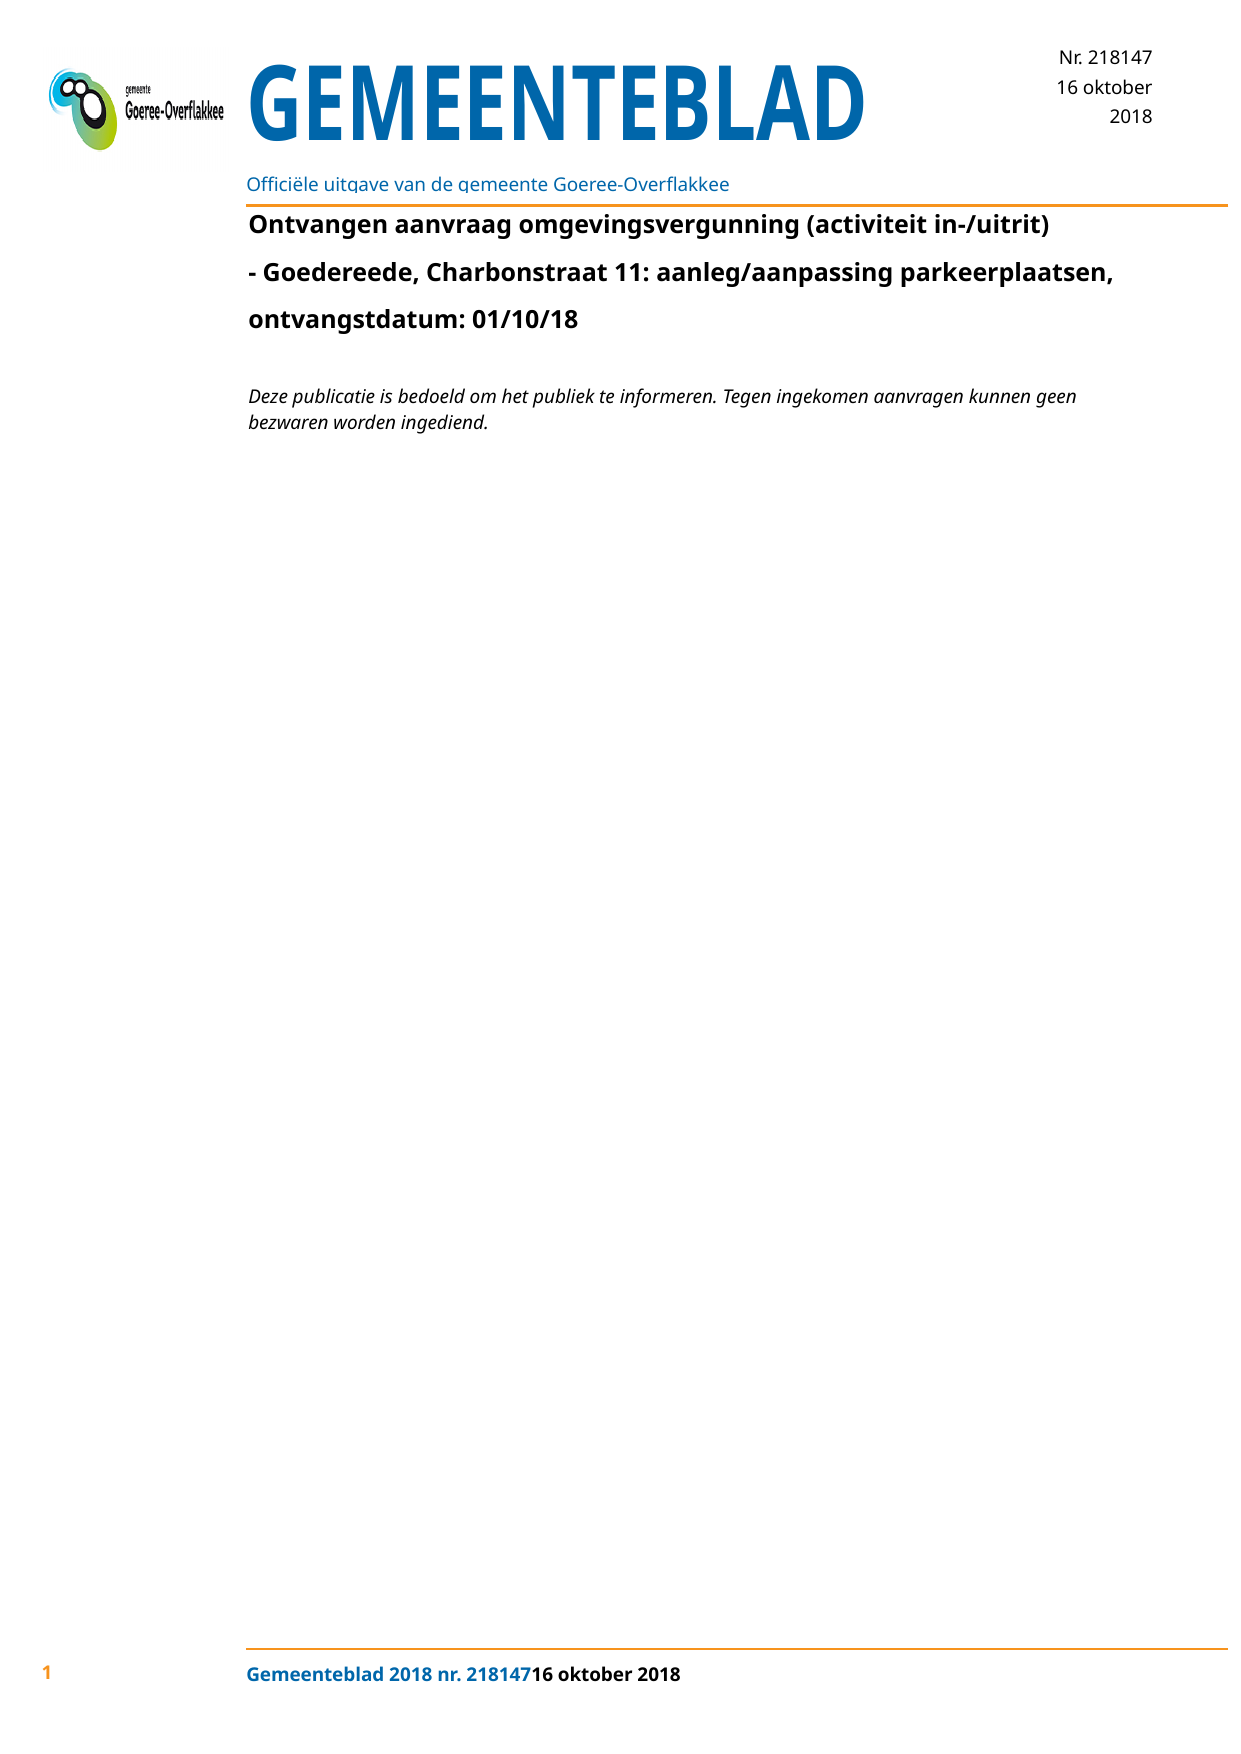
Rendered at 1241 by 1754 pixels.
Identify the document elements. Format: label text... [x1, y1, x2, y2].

text Ontvangen aanvraag omgevingsvergunning (activiteit in-/uitrit) - Goedereede, Charbonstraat 11: aanleg/aanpassing parkeerplaatsen, ontvangstdatum: 01/10/18 [248, 207, 1152, 336]
picture [41, 47, 231, 172]
text Deze publicatie is bedoeld om het publiek te informeren. Tegen ingekomen aanvragen kunnen geen bezwaren worden ingediend. [248, 384, 1152, 435]
